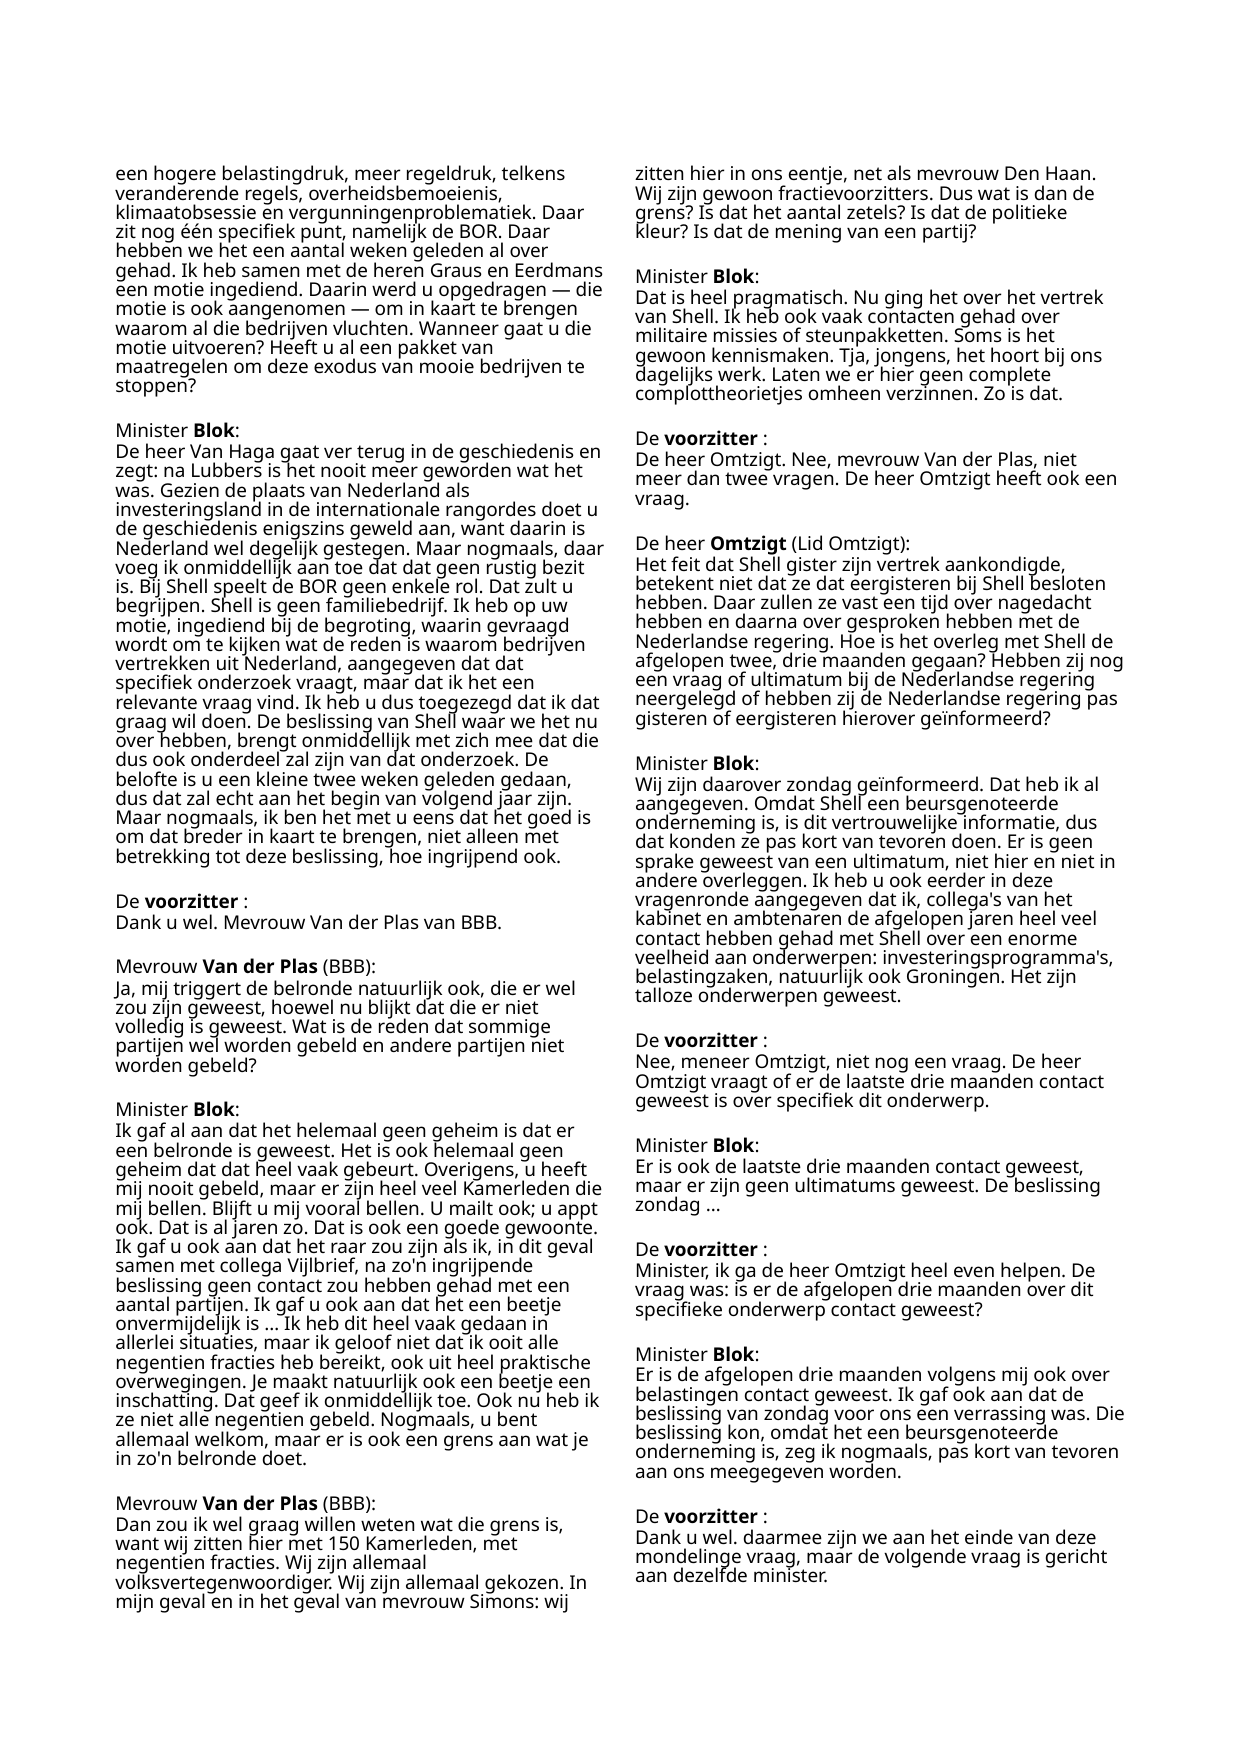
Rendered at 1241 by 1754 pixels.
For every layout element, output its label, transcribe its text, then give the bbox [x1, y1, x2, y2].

text De voorzitter : [635, 425, 1125, 451]
text zitten hier in ons eentje, net als mevrouw Den Haan. Wij zijn gewoon fractievoorzitters. Dus wat is dan de grens? Is dat het aantal zetels? Is dat de politieke kleur? Is dat de mening van een partij? [635, 165, 1125, 242]
text Er is de afgelopen drie maanden volgens mij ook over belastingen contact geweest. Ik gaf ook aan dat de beslissing van zondag voor ons een verrassing was. Die beslissing kon, omdat het een beursgenoteerde onderneming is, zeg ik nogmaals, pas kort van tevoren aan ons meegegeven worden. [635, 1366, 1125, 1482]
text Dank u wel. daarmee zijn we aan het einde van deze mondelinge vraag, maar de volgende vraag is gericht aan dezelfde minister. [635, 1529, 1125, 1586]
text een hogere belastingdruk, meer regeldruk, telkens veranderende regels, overheidsbemoeienis, klimaatobsessie en vergunningenproblematiek. Daar zit nog één specifiek punt, namelijk de BOR. Daar hebben we het een aantal weken geleden al over gehad. Ik heb samen met de heren Graus en Eerdmans een motie ingediend. Daarin werd u opgedragen — die motie is ook aangenomen — om in kaart te brengen waarom al die bedrijven vluchten. Wanneer gaat u die motie uitvoeren? Heeft u al een pakket van maatregelen om deze exodus van mooie bedrijven te stoppen? [115, 165, 605, 397]
text De voorzitter : [635, 1028, 1125, 1053]
text Mevrouw Van der Plas (BBB): [115, 954, 605, 979]
text De voorzitter : [635, 1503, 1125, 1529]
text De heer Van Haga gaat ver terug in de geschiedenis en zegt: na Lubbers is het nooit meer geworden wat het was. Gezien de plaats van Nederland als investeringsland in de internationale rangordes doet u de geschiedenis enigszins geweld aan, want daarin is Nederland wel degelijk gestegen. Maar nogmaals, daar voeg ik onmiddellijk aan toe dat dat geen rustig bezit is. Bij Shell speelt de BOR geen enkele rol. Dat zult u begrijpen. Shell is geen familiebedrijf. Ik heb op uw motie, ingediend bij de begroting, waarin gevraagd wordt om te kijken wat de reden is waarom bedrijven vertrekken uit Nederland, aangegeven dat dat specifiek onderzoek vraagt, maar dat ik het een relevante vraag vind. Ik heb u dus toegezegd dat ik dat graag wil doen. De beslissing van Shell waar we het nu over hebben, brengt onmiddellijk met zich mee dat die dus ook onderdeel zal zijn van dat onderzoek. De belofte is u een kleine twee weken geleden gedaan, dus dat zal echt aan het begin van volgend jaar zijn. Maar nogmaals, ik ben het met u eens dat het goed is om dat breder in kaart te brengen, niet alleen met betrekking tot deze beslissing, hoe ingrijpend ook. [115, 443, 605, 867]
text Minister Blok: [635, 1341, 1125, 1366]
text Minister Blok: [635, 263, 1125, 289]
text Mevrouw Van der Plas (BBB): [115, 1490, 605, 1516]
text Er is ook de laatste drie maanden contact geweest, maar er zijn geen ultimatums geweest. De beslissing zondag … [635, 1158, 1125, 1216]
text Het feit dat Shell gister zijn vertrek aankondigde, betekent niet dat ze dat eergisteren bij Shell besloten hebben. Daar zullen ze vast een tijd over nagedacht hebben en daarna over gesproken hebben met de Nederlandse regering. Hoe is het overleg met Shell de afgelopen twee, drie maanden gegaan? Hebben zij nog een vraag of ultimatum bij de Nederlandse regering neergelegd of hebben zij de Nederlandse regering pas gisteren of eergisteren hierover geïnformeerd? [635, 556, 1125, 729]
text Dank u wel. Mevrouw Van der Plas van BBB. [115, 914, 605, 933]
text Dat is heel pragmatisch. Nu ging het over het vertrek van Shell. Ik heb ook vaak contacten gehad over militaire missies of steunpakketten. Soms is het gewoon kennismaken. Tja, jongens, het hoort bij ons dagelijks werk. Laten we er hier geen complete complottheorietjes omheen verzinnen. Zo is dat. [635, 289, 1125, 404]
text Minister Blok: [115, 417, 605, 443]
text De heer Omtzigt (Lid Omtzigt): [635, 530, 1125, 556]
text De voorzitter : [115, 888, 605, 914]
text Minister, ik ga de heer Omtzigt heel even helpen. De vraag was: is er de afgelopen drie maanden over dit specifieke onderwerp contact geweest? [635, 1262, 1125, 1320]
text Wij zijn daarover zondag geïnformeerd. Dat heb ik al aangegeven. Omdat Shell een beursgenoteerde onderneming is, is dit vertrouwelijke informatie, dus dat konden ze pas kort van tevoren doen. Er is geen sprake geweest van een ultimatum, niet hier en niet in andere overleggen. Ik heb u ook eerder in deze vragenronde aangegeven dat ik, collega's van het kabinet en ambtenaren de afgelopen jaren heel veel contact hebben gehad met Shell over een enorme veelheid aan onderwerpen: investeringsprogramma's, belastingzaken, natuurlijk ook Groningen. Het zijn talloze onderwerpen geweest. [635, 776, 1125, 1007]
text Ja, mij triggert de belronde natuurlijk ook, die er wel zou zijn geweest, hoewel nu blijkt dat die er niet volledig is geweest. Wat is de reden dat sommige partijen wel worden gebeld en andere partijen niet worden gebeld? [115, 979, 605, 1076]
text Nee, meneer Omtzigt, niet nog een vraag. De heer Omtzigt vraagt of er de laatste drie maanden contact geweest is over specifiek dit onderwerp. [635, 1053, 1125, 1111]
text Dan zou ik wel graag willen weten wat die grens is, want wij zitten hier met 150 Kamerleden, met negentien fracties. Wij zijn allemaal volksvertegenwoordiger. Wij zijn allemaal gekozen. In mijn geval en in het geval van mevrouw Simons: wij [115, 1516, 605, 1612]
text De heer Omtzigt. Nee, mevrouw Van der Plas, niet meer dan twee vragen. De heer Omtzigt heeft ook een vraag. [635, 451, 1125, 509]
text Minister Blok: [635, 1132, 1125, 1158]
text Minister Blok: [635, 750, 1125, 776]
text De voorzitter : [635, 1236, 1125, 1262]
text Minister Blok: [115, 1097, 605, 1122]
text Ik gaf al aan dat het helemaal geen geheim is dat er een belronde is geweest. Het is ook helemaal geen geheim dat dat heel vaak gebeurt. Overigens, u heeft mij nooit gebeld, maar er zijn heel veel Kamerleden die mij bellen. Blijft u mij vooral bellen. U mailt ook; u appt ook. Dat is al jaren zo. Dat is ook een goede gewoonte. Ik gaf u ook aan dat het raar zou zijn als ik, in dit geval samen met collega Vijlbrief, na zo'n ingrijpende beslissing geen contact zou hebben gehad met een aantal partijen. Ik gaf u ook aan dat het een beetje onvermijdelijk is … Ik heb dit heel vaak gedaan in allerlei situaties, maar ik geloof niet dat ik ooit alle negentien fracties heb bereikt, ook uit heel praktische overwegingen. Je maakt natuurlijk ook een beetje een inschatting. Dat geef ik onmiddellijk toe. Ook nu heb ik ze niet alle negentien gebeld. Nogmaals, u bent allemaal welkom, maar er is ook een grens aan wat je in zo'n belronde doet. [115, 1122, 605, 1469]
